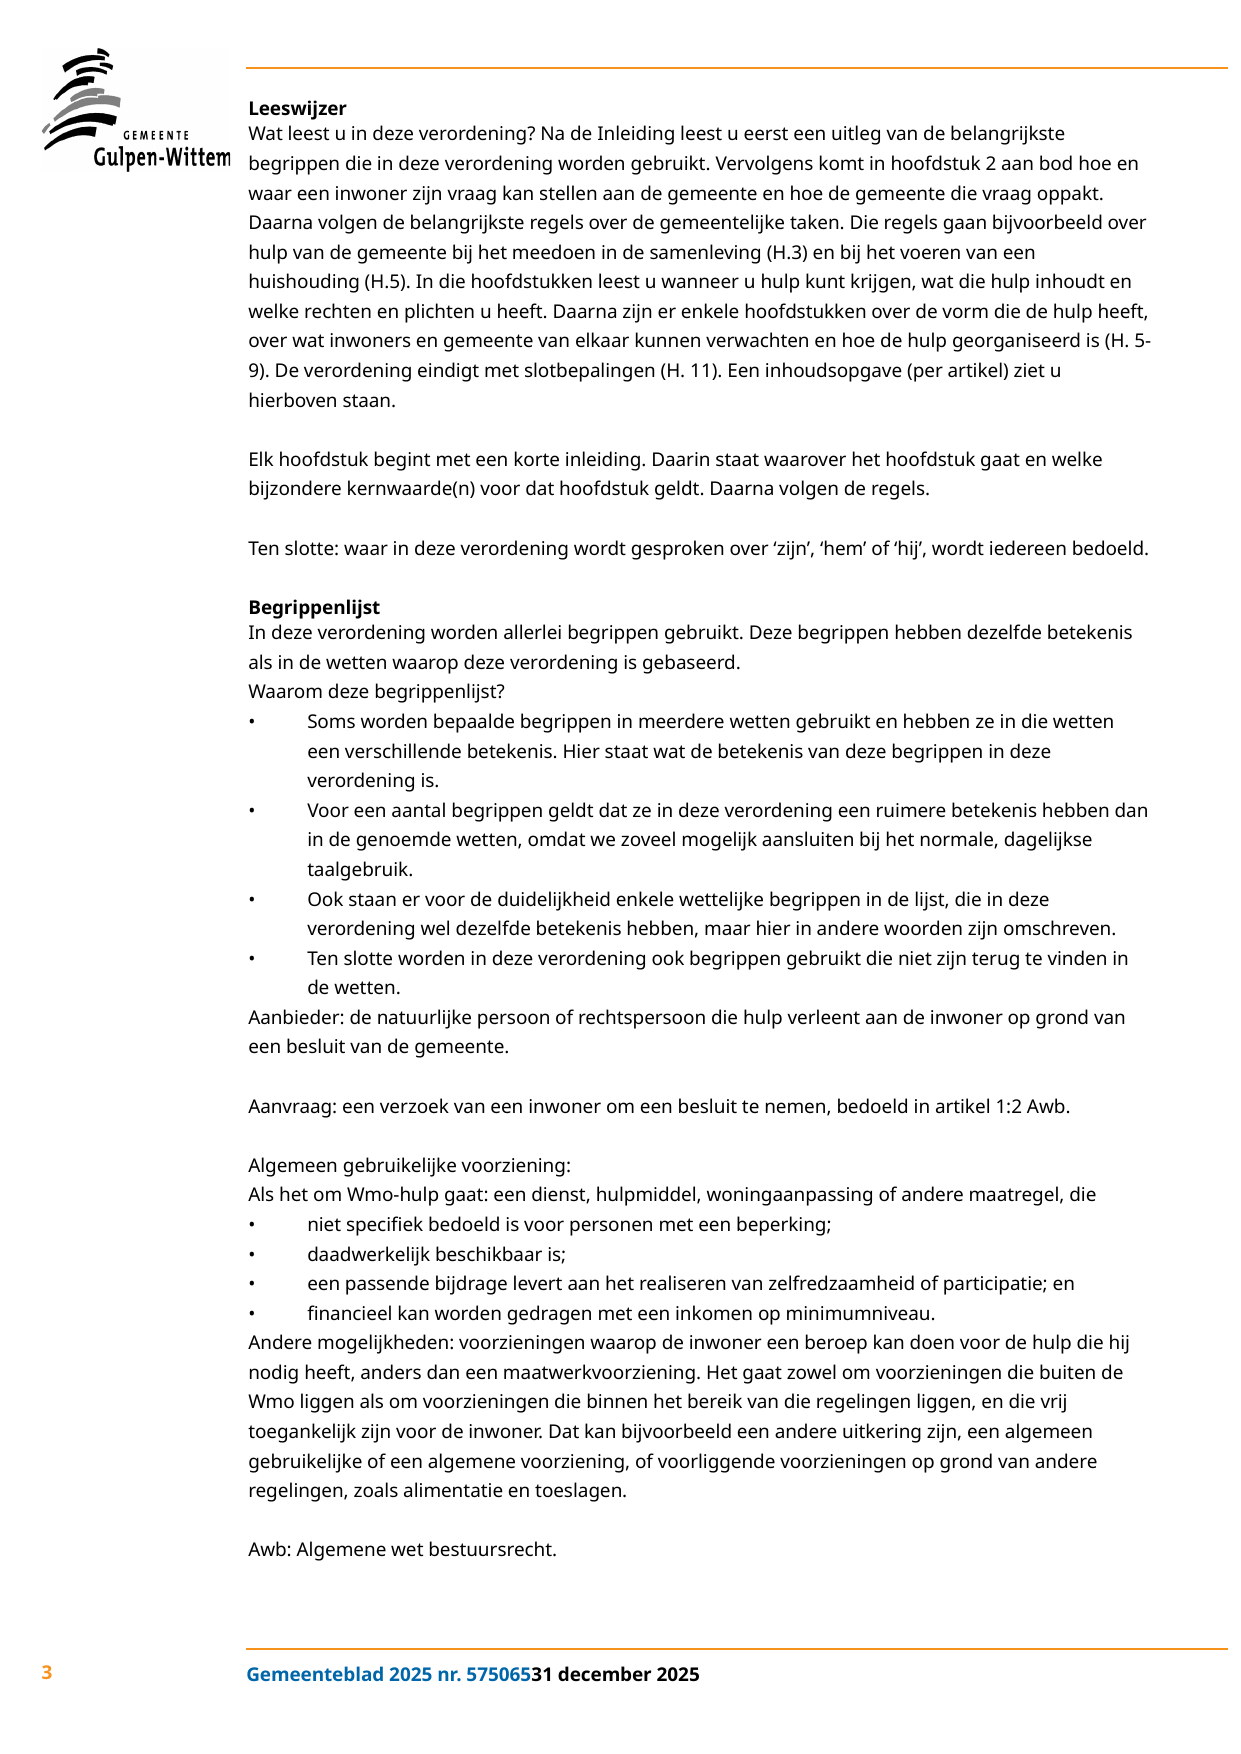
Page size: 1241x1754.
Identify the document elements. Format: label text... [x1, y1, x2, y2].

text Andere mogelijkheden: voorzieningen waarop de inwoner een beroep kan doen voor de hulp die hij nodig heeft, anders dan een maatwerkvoorziening. Het gaat zowel om voorzieningen die buiten de Wmo liggen als om voorzieningen die binnen het bereik van die regelingen liggen, en die vrij toegankelijk zijn voor de inwoner. Dat kan bijvoorbeeld een andere uitkering zijn, een algemeen gebruikelijke of een algemene voorziening, of voorliggende voorzieningen op grond van andere regelingen, zoals alimentatie en toeslagen. [248, 1329, 1152, 1503]
text Aanvraag: een verzoek van een inwoner om een besluit te nemen, bedoeld in artikel 1:2 Awb. [248, 1093, 1152, 1119]
list een passende bijdrage levert aan het realiseren van zelfredzaamheid of participatie; en [248, 1270, 1152, 1296]
text Awb: Algemene wet bestuursrecht. [248, 1537, 1152, 1562]
text In deze verordening worden allerlei begrippen gebruikt. Deze begrippen hebben dezelfde betekenis als in de wetten waarop deze verordening is gebaseerd. [248, 619, 1152, 675]
list Voor een aantal begrippen geldt dat ze in deze verordening een ruimere betekenis hebben dan in de genoemde wetten, omdat we zoveel mogelijk aansluiten bij het normale, dagelijkse taalgebruik. [248, 797, 1152, 882]
list niet specifiek bedoeld is voor personen met een beperking; [248, 1211, 1152, 1237]
text Algemeen gebruikelijke voorziening: [248, 1152, 1152, 1178]
text Waarom deze begrippenlijst? [248, 679, 1152, 704]
text Elk hoofdstuk begint met een korte inleiding. Daarin staat waarover het hoofdstuk gaat en welke bijzondere kernwaarde(n) voor dat hoofdstuk geldt. Daarna volgen de regels. [248, 446, 1152, 501]
text Begrippenlijst [248, 594, 1152, 619]
list financieel kan worden gedragen met een inkomen op minimumniveau. [248, 1300, 1152, 1326]
list Ten slotte worden in deze verordening ook begrippen gebruikt die niet zijn terug te vinden in de wetten. [248, 945, 1152, 1000]
text Wat leest u in deze verordening? Na de Inleiding leest u eerst een uitleg van de belangrijkste begrippen die in deze verordening worden gebruikt. Vervolgens komt in hoofdstuk 2 aan bod hoe en waar een inwoner zijn vraag kan stellen aan de gemeente en hoe de gemeente die vraag oppakt. Daarna volgen de belangrijkste regels over de gemeentelijke taken. Die regels gaan bijvoorbeeld over hulp van de gemeente bij het meedoen in de samenleving (H.3) en bij het voeren van een huishouding (H.5). In die hoofdstukken leest u wanneer u hulp kunt krijgen, wat die hulp inhoudt en welke rechten en plichten u heeft. Daarna zijn er enkele hoofdstukken over de vorm die de hulp heeft, over wat inwoners en gemeente van elkaar kunnen verwachten en hoe de hulp georganiseerd is (H. 5-9). De verordening eindigt met slotbepalingen (H. 11). Een inhoudsopgave (per artikel) ziet u hierboven staan. [248, 121, 1152, 412]
text Aanbieder: de natuurlijke persoon of rechtspersoon die hulp verleent aan de inwoner op grond van een besluit van de gemeente. [248, 1004, 1152, 1059]
list Soms worden bepaalde begrippen in meerdere wetten gebruikt en hebben ze in die wetten een verschillende betekenis. Hier staat wat de betekenis van deze begrippen in deze verordening is. [248, 708, 1152, 793]
list Ook staan er voor de duidelijkheid enkele wettelijke begrippen in de lijst, die in deze verordening wel dezelfde betekenis hebben, maar hier in andere woorden zijn omschreven. [248, 886, 1152, 941]
text Leeswijzer [248, 95, 1152, 121]
text Als het om Wmo-hulp gaat: een dienst, hulpmiddel, woningaanpassing of andere maatregel, die [248, 1182, 1152, 1207]
list daadwerkelijk beschikbaar is; [248, 1241, 1152, 1267]
text Ten slotte: waar in deze verordening wordt gesproken over ‘zijn’, ‘hem’ of ‘hij’, wordt iedereen bedoeld. [248, 535, 1152, 560]
picture [41, 47, 231, 172]
